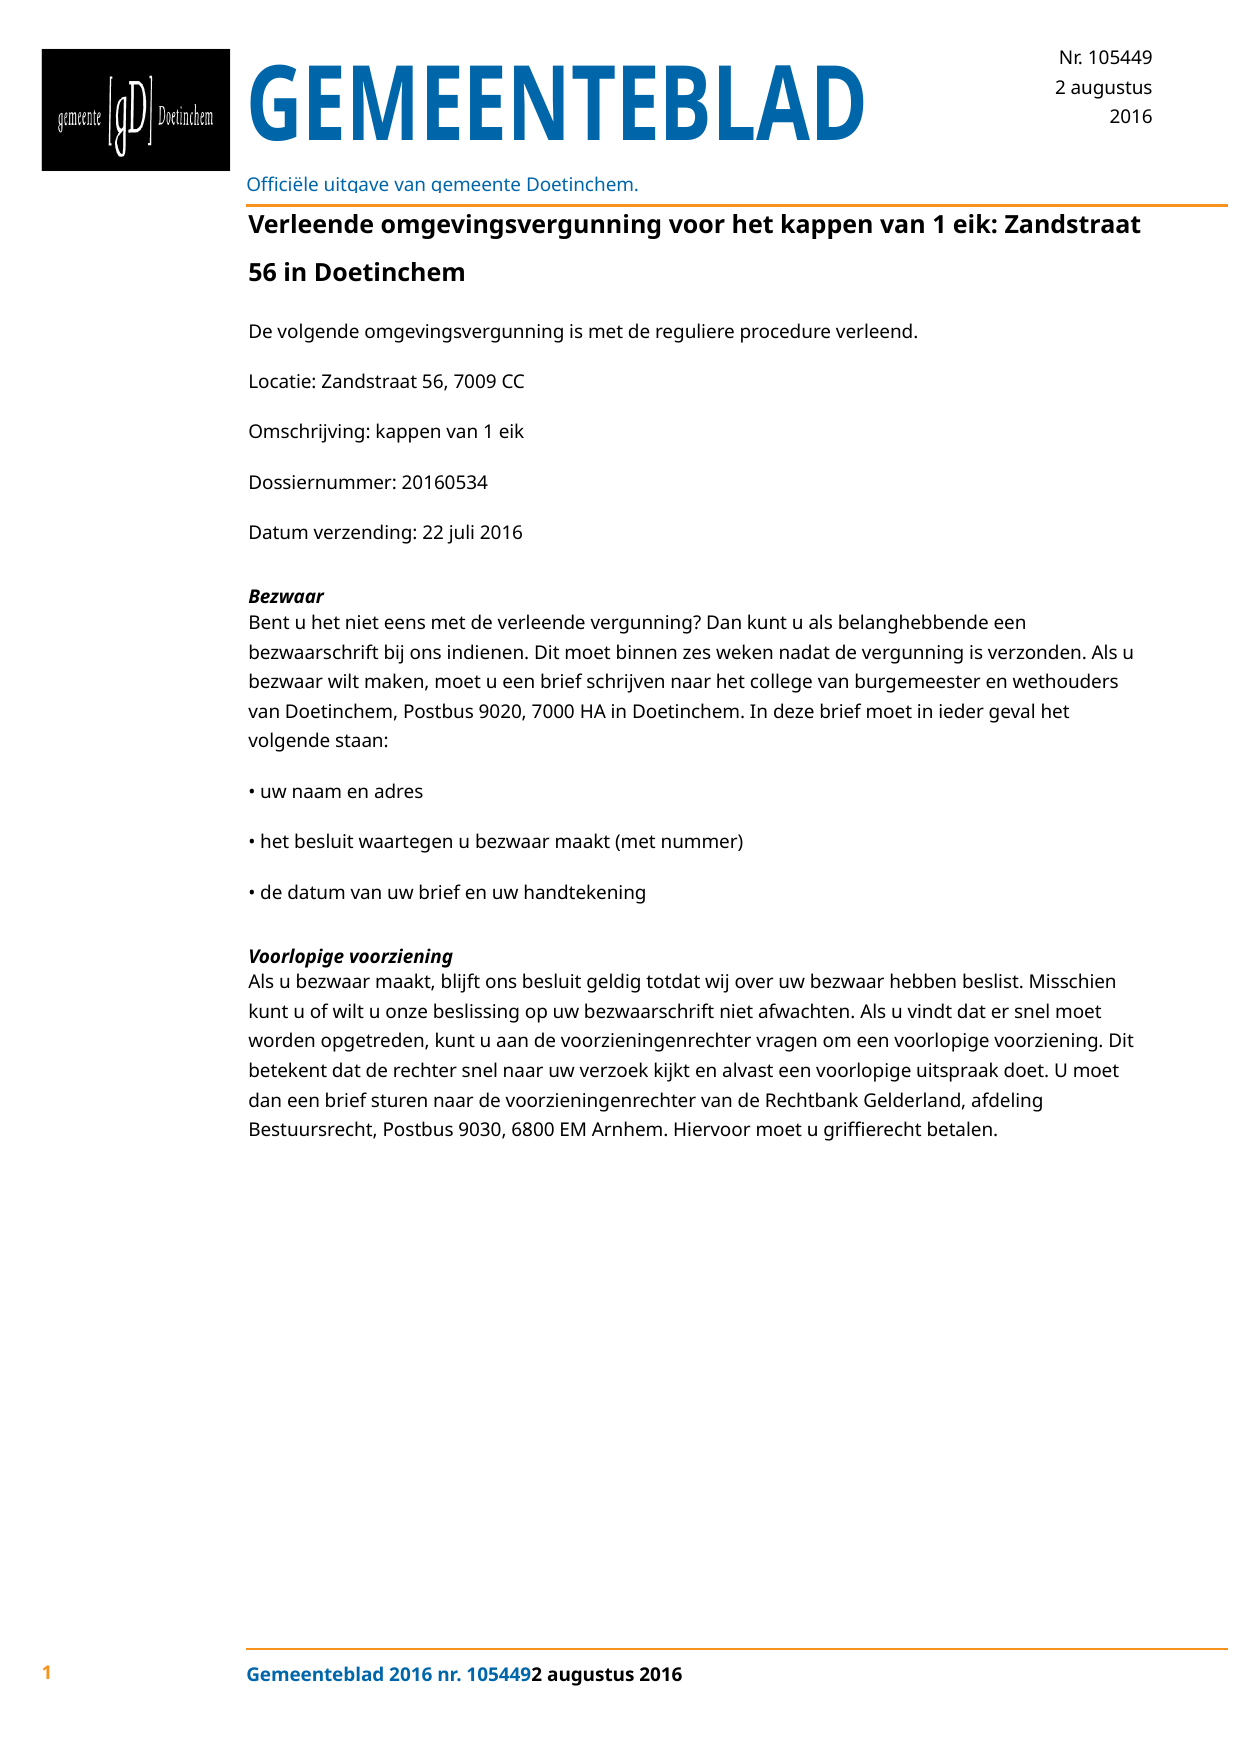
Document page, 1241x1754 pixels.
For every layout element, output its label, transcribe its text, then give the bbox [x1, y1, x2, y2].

text • uw naam en adres [248, 778, 1152, 804]
text Voorlopige voorziening [248, 943, 1152, 968]
text • het besluit waartegen u bezwaar maakt (met nummer) [248, 828, 1152, 854]
text Datum verzending: 22 juli 2016 [248, 519, 1152, 545]
text Verleende omgevingsvergunning voor het kappen van 1 eik: Zandstraat 56 in Doetinchem [248, 207, 1152, 288]
text • de datum van uw brief en uw handtekening [248, 879, 1152, 904]
text Dossiernummer: 20160534 [248, 469, 1152, 495]
text Locatie: Zandstraat 56, 7009 CC [248, 368, 1152, 394]
text De volgende omgevingsvergunning is met de reguliere procedure verleend. [248, 318, 1152, 344]
picture [41, 47, 231, 172]
text Bezwaar [248, 583, 1152, 609]
text Bent u het niet eens met de verleende vergunning? Dan kunt u als belanghebbende een bezwaarschrift bij ons indienen. Dit moet binnen zes weken nadat de vergunning is verzonden. Als u bezwaar wilt maken, moet u een brief schrijven naar het college van burgemeester en wethouders van Doetinchem, Postbus 9020, 7000 HA in Doetinchem. In deze brief moet in ieder geval het volgende staan: [248, 609, 1152, 753]
text Omschrijving: kappen van 1 eik [248, 419, 1152, 444]
text Als u bezwaar maakt, blijft ons besluit geldig totdat wij over uw bezwaar hebben beslist. Misschien kunt u of wilt u onze beslissing op uw bezwaarschrift niet afwachten. Als u vindt dat er snel moet worden opgetreden, kunt u aan de voorzieningenrechter vragen om een voorlopige voorziening. Dit betekent dat de rechter snel naar uw verzoek kijkt en alvast een voorlopige uitspraak doet. U moet dan een brief sturen naar de voorzieningenrechter van de Rechtbank Gelderland, afdeling Bestuursrecht, Postbus 9030, 6800 EM Arnhem. Hiervoor moet u griffierecht betalen. [248, 968, 1152, 1142]
